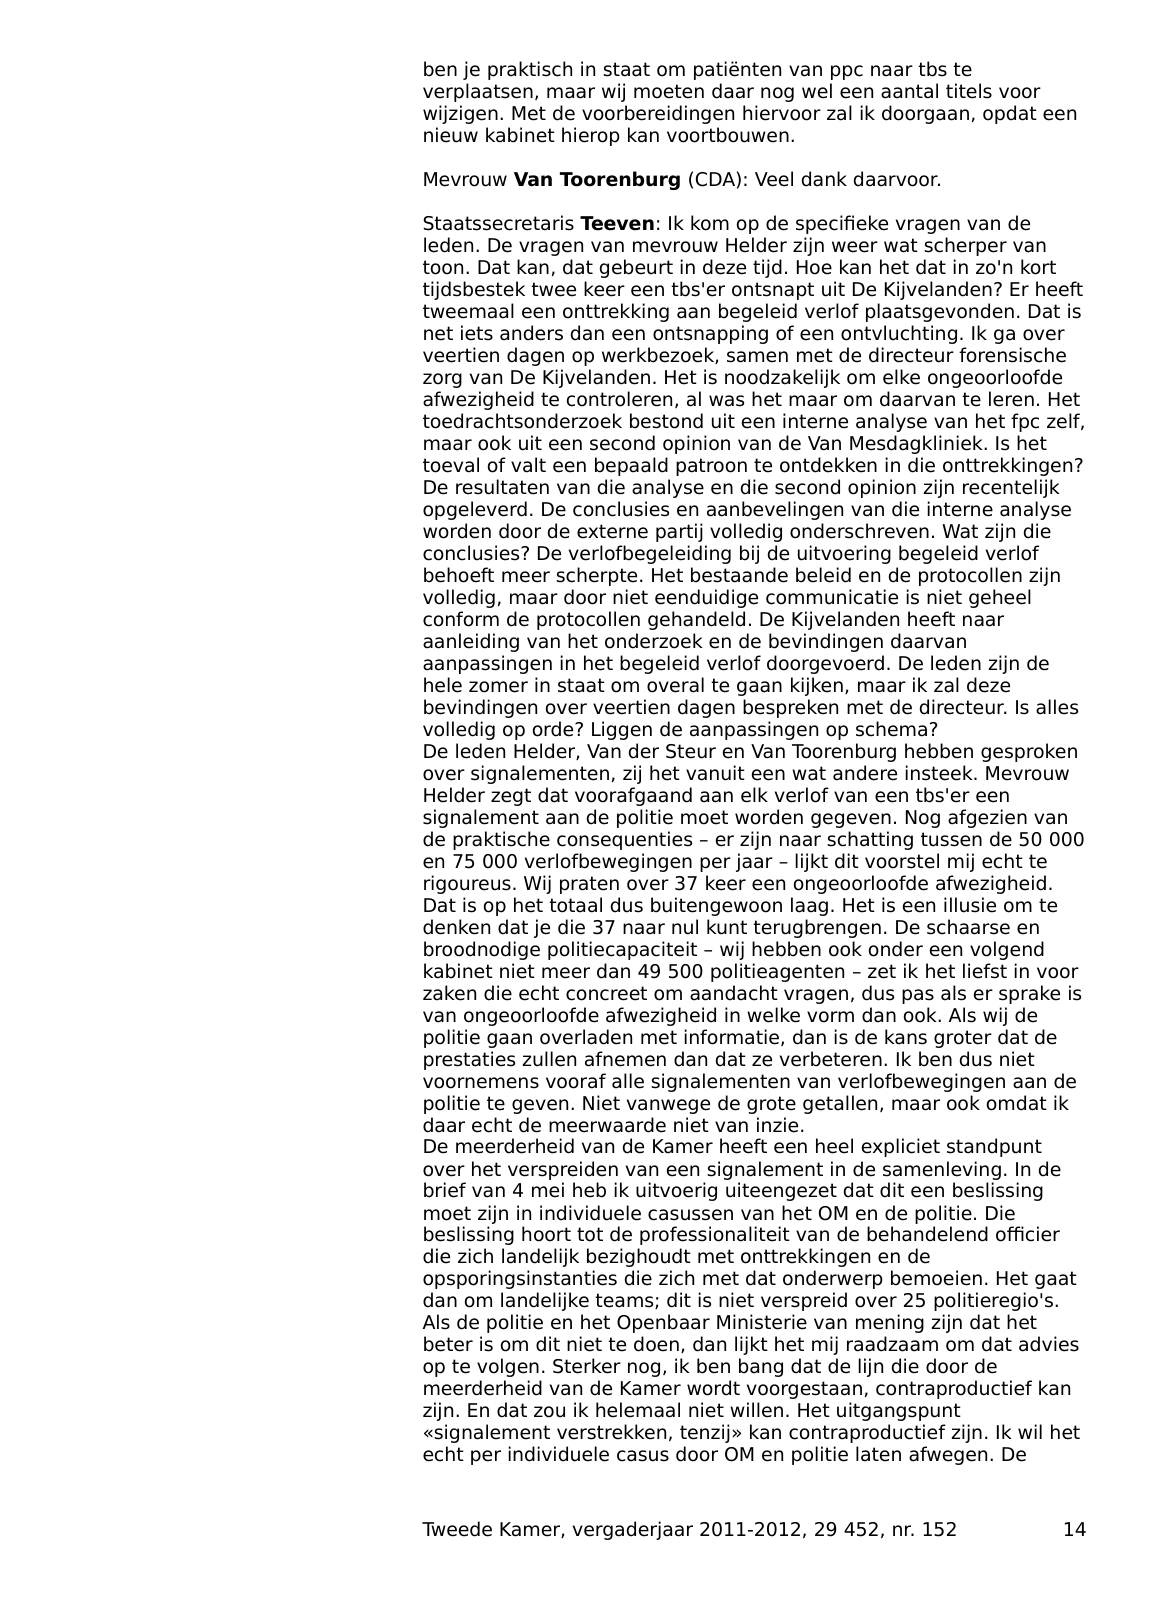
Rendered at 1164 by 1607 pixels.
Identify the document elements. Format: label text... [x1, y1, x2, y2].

text ben je praktisch in staat om patiënten van ppc naar tbs te verplaatsen, maar wij moeten daar nog wel een aantal titels voor wijzigen. Met de voorbereidingen hiervoor zal ik doorgaan, opdat een nieuw kabinet hierop kan voortbouwen. [422, 59, 1087, 147]
text Mevrouw Van Toorenburg (CDA): Veel dank daarvoor. [422, 169, 1087, 191]
text Staatssecretaris Teeven: Ik kom op de specifieke vragen van de leden. De vragen van mevrouw Helder zijn weer wat scherper van toon. Dat kan, dat gebeurt in deze tijd. Hoe kan het dat in zo'n kort tijdsbestek twee keer een tbs'er ontsnapt uit De Kijvelanden? Er heeft tweemaal een onttrekking aan begeleid verlof plaatsgevonden. Dat is net iets anders dan een ontsnapping of een ontvluchting. Ik ga over veertien dagen op werkbezoek, samen met de directeur forensische zorg van De Kijvelanden. Het is noodzakelijk om elke ongeoorloofde afwezigheid te controleren, al was het maar om daarvan te leren. Het toedrachtsonderzoek bestond uit een interne analyse van het fpc zelf, maar ook uit een second opinion van de Van Mesdagkliniek. Is het toeval of valt een bepaald patroon te ontdekken in die onttrekkingen? De resultaten van die analyse en die second opinion zijn recentelijk opgeleverd. De conclusies en aanbevelingen van die interne analyse worden door de externe partij volledig onderschreven. Wat zijn die conclusies? De verlofbegeleiding bij de uitvoering begeleid verlof behoeft meer scherpte. Het bestaande beleid en de protocollen zijn volledig, maar door niet eenduidige communicatie is niet geheel conform de protocollen gehandeld. De Kijvelanden heeft naar aanleiding van het onderzoek en de bevindingen daarvan aanpassingen in het begeleid verlof doorgevoerd. De leden zijn de hele zomer in staat om overal te gaan kijken, maar ik zal deze bevindingen over veertien dagen bespreken met de directeur. Is alles volledig op orde? Liggen de aanpassingen op schema? [422, 213, 1087, 741]
text De meerderheid van de Kamer heeft een heel expliciet standpunt over het verspreiden van een signalement in de samenleving. In de brief van 4 mei heb ik uitvoerig uiteengezet dat dit een beslissing moet zijn in individuele casussen van het OM en de politie. Die beslissing hoort tot de professionaliteit van de behandelend officier die zich landelijk bezighoudt met onttrekkingen en de opsporingsinstanties die zich met dat onderwerp bemoeien. Het gaat dan om landelijke teams; dit is niet verspreid over 25 politieregio's. Als de politie en het Openbaar Ministerie van mening zijn dat het beter is om dit niet te doen, dan lijkt het mij raadzaam om dat advies op te volgen. Sterker nog, ik ben bang dat de lijn die door de meerderheid van de Kamer wordt voorgestaan, contraproductief kan zijn. En dat zou ik helemaal niet willen. Het uitgangspunt «signalement verstrekken, tenzij» kan contraproductief zijn. Ik wil het echt per individuele casus door OM en politie laten afwegen. De [422, 1136, 1087, 1466]
text De leden Helder, Van der Steur en Van Toorenburg hebben gesproken over signalementen, zij het vanuit een wat andere insteek. Mevrouw Helder zegt dat voorafgaand aan elk verlof van een tbs'er een signalement aan de politie moet worden gegeven. Nog afgezien van de praktische consequenties – er zijn naar schatting tussen de 50 000 en 75 000 verlofbewegingen per jaar – lijkt dit voorstel mij echt te rigoureus. Wij praten over 37 keer een ongeoorloofde afwezigheid. Dat is op het totaal dus buitengewoon laag. Het is een illusie om te denken dat je die 37 naar nul kunt terugbrengen. De schaarse en broodnodige politiecapaciteit – wij hebben ook onder een volgend kabinet niet meer dan 49 500 politieagenten – zet ik het liefst in voor zaken die echt concreet om aandacht vragen, dus pas als er sprake is van ongeoorloofde afwezigheid in welke vorm dan ook. Als wij de politie gaan overladen met informatie, dan is de kans groter dat de prestaties zullen afnemen dan dat ze verbeteren. Ik ben dus niet voornemens vooraf alle signalementen van verlofbewegingen aan de politie te geven. Niet vanwege de grote getallen, maar ook omdat ik daar echt de meerwaarde niet van inzie. [422, 741, 1087, 1136]
